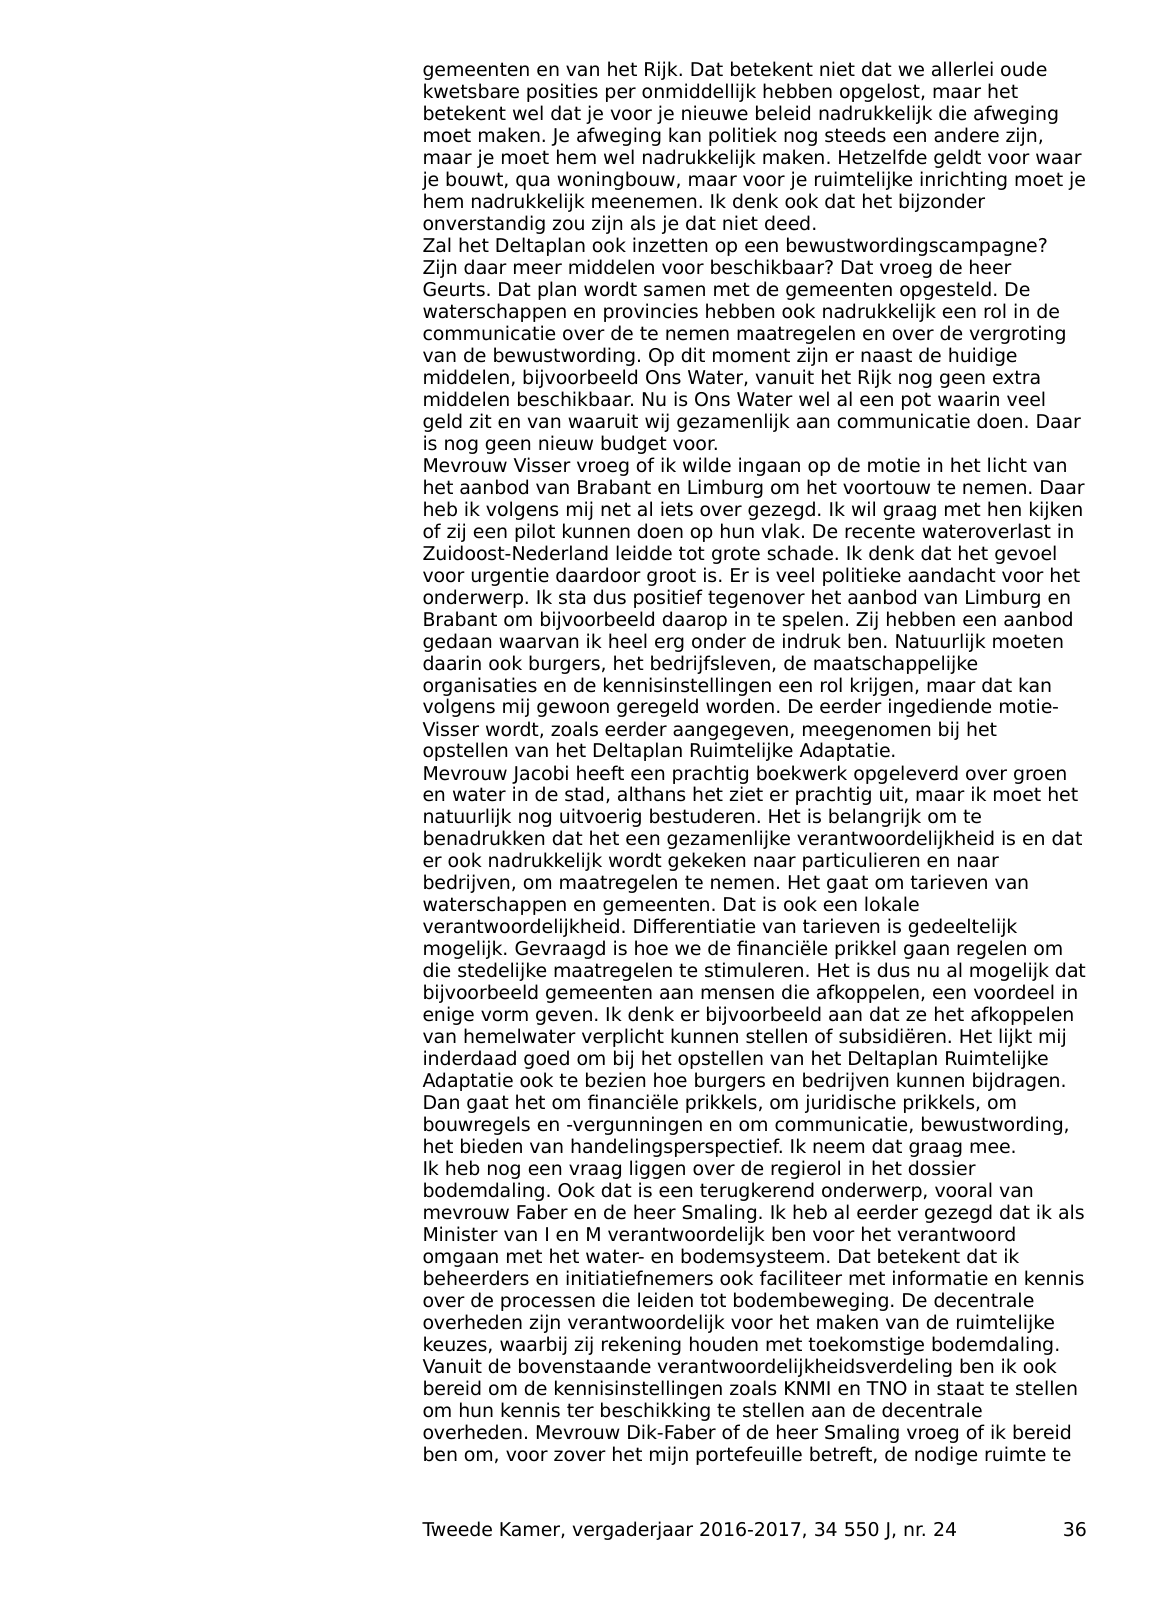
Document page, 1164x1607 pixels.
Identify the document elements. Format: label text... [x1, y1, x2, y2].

text Zal het Deltaplan ook inzetten op een bewustwordingscampagne? Zijn daar meer middelen voor beschikbaar? Dat vroeg de heer Geurts. Dat plan wordt samen met de gemeenten opgesteld. De waterschappen en provincies hebben ook nadrukkelijk een rol in de communicatie over de te nemen maatregelen en over de vergroting van de bewustwording. Op dit moment zijn er naast de huidige middelen, bijvoorbeeld Ons Water, vanuit het Rijk nog geen extra middelen beschikbaar. Nu is Ons Water wel al een pot waarin veel geld zit en van waaruit wij gezamenlijk aan communicatie doen. Daar is nog geen nieuw budget voor. [422, 235, 1087, 455]
text Ik heb nog een vraag liggen over de regierol in het dossier bodemdaling. Ook dat is een terugkerend onderwerp, vooral van mevrouw Faber en de heer Smaling. Ik heb al eerder gezegd dat ik als Minister van I en M verantwoordelijk ben voor het verantwoord omgaan met het water- en bodemsysteem. Dat betekent dat ik beheerders en initiatiefnemers ook faciliteer met informatie en kennis over de processen die leiden tot bodembeweging. De decentrale overheden zijn verantwoordelijk voor het maken van de ruimtelijke keuzes, waarbij zij rekening houden met toekomstige bodemdaling. Vanuit de bovenstaande verantwoordelijkheidsverdeling ben ik ook bereid om de kennisinstellingen zoals KNMI en TNO in staat te stellen om hun kennis ter beschikking te stellen aan de decentrale overheden. Mevrouw Dik-Faber of de heer Smaling vroeg of ik bereid ben om, voor zover het mijn portefeuille betreft, de nodige ruimte te [422, 1158, 1087, 1466]
text Mevrouw Jacobi heeft een prachtig boekwerk opgeleverd over groen en water in de stad, althans het ziet er prachtig uit, maar ik moet het natuurlijk nog uitvoerig bestuderen. Het is belangrijk om te benadrukken dat het een gezamenlijke verantwoordelijkheid is en dat er ook nadrukkelijk wordt gekeken naar particulieren en naar bedrijven, om maatregelen te nemen. Het gaat om tarieven van waterschappen en gemeenten. Dat is ook een lokale verantwoordelijkheid. Differentiatie van tarieven is gedeeltelijk mogelijk. Gevraagd is hoe we de financiële prikkel gaan regelen om die stedelijke maatregelen te stimuleren. Het is dus nu al mogelijk dat bijvoorbeeld gemeenten aan mensen die afkoppelen, een voordeel in enige vorm geven. Ik denk er bijvoorbeeld aan dat ze het afkoppelen van hemelwater verplicht kunnen stellen of subsidiëren. Het lijkt mij inderdaad goed om bij het opstellen van het Deltaplan Ruimtelijke Adaptatie ook te bezien hoe burgers en bedrijven kunnen bijdragen. Dan gaat het om financiële prikkels, om juridische prikkels, om bouwregels en -vergunningen en om communicatie, bewustwording, het bieden van handelingsperspectief. Ik neem dat graag mee. [422, 762, 1087, 1158]
text Mevrouw Visser vroeg of ik wilde ingaan op de motie in het licht van het aanbod van Brabant en Limburg om het voortouw te nemen. Daar heb ik volgens mij net al iets over gezegd. Ik wil graag met hen kijken of zij een pilot kunnen doen op hun vlak. De recente wateroverlast in Zuidoost-Nederland leidde tot grote schade. Ik denk dat het gevoel voor urgentie daardoor groot is. Er is veel politieke aandacht voor het onderwerp. Ik sta dus positief tegenover het aanbod van Limburg en Brabant om bijvoorbeeld daarop in te spelen. Zij hebben een aanbod gedaan waarvan ik heel erg onder de indruk ben. Natuurlijk moeten daarin ook burgers, het bedrijfsleven, de maatschappelijke organisaties en de kennisinstellingen een rol krijgen, maar dat kan volgens mij gewoon geregeld worden. De eerder ingediende motie-Visser wordt, zoals eerder aangegeven, meegenomen bij het opstellen van het Deltaplan Ruimtelijke Adaptatie. [422, 455, 1087, 762]
text gemeenten en van het Rijk. Dat betekent niet dat we allerlei oude kwetsbare posities per onmiddellijk hebben opgelost, maar het betekent wel dat je voor je nieuwe beleid nadrukkelijk die afweging moet maken. Je afweging kan politiek nog steeds een andere zijn, maar je moet hem wel nadrukkelijk maken. Hetzelfde geldt voor waar je bouwt, qua woningbouw, maar voor je ruimtelijke inrichting moet je hem nadrukkelijk meenemen. Ik denk ook dat het bijzonder onverstandig zou zijn als je dat niet deed. [422, 59, 1087, 235]
